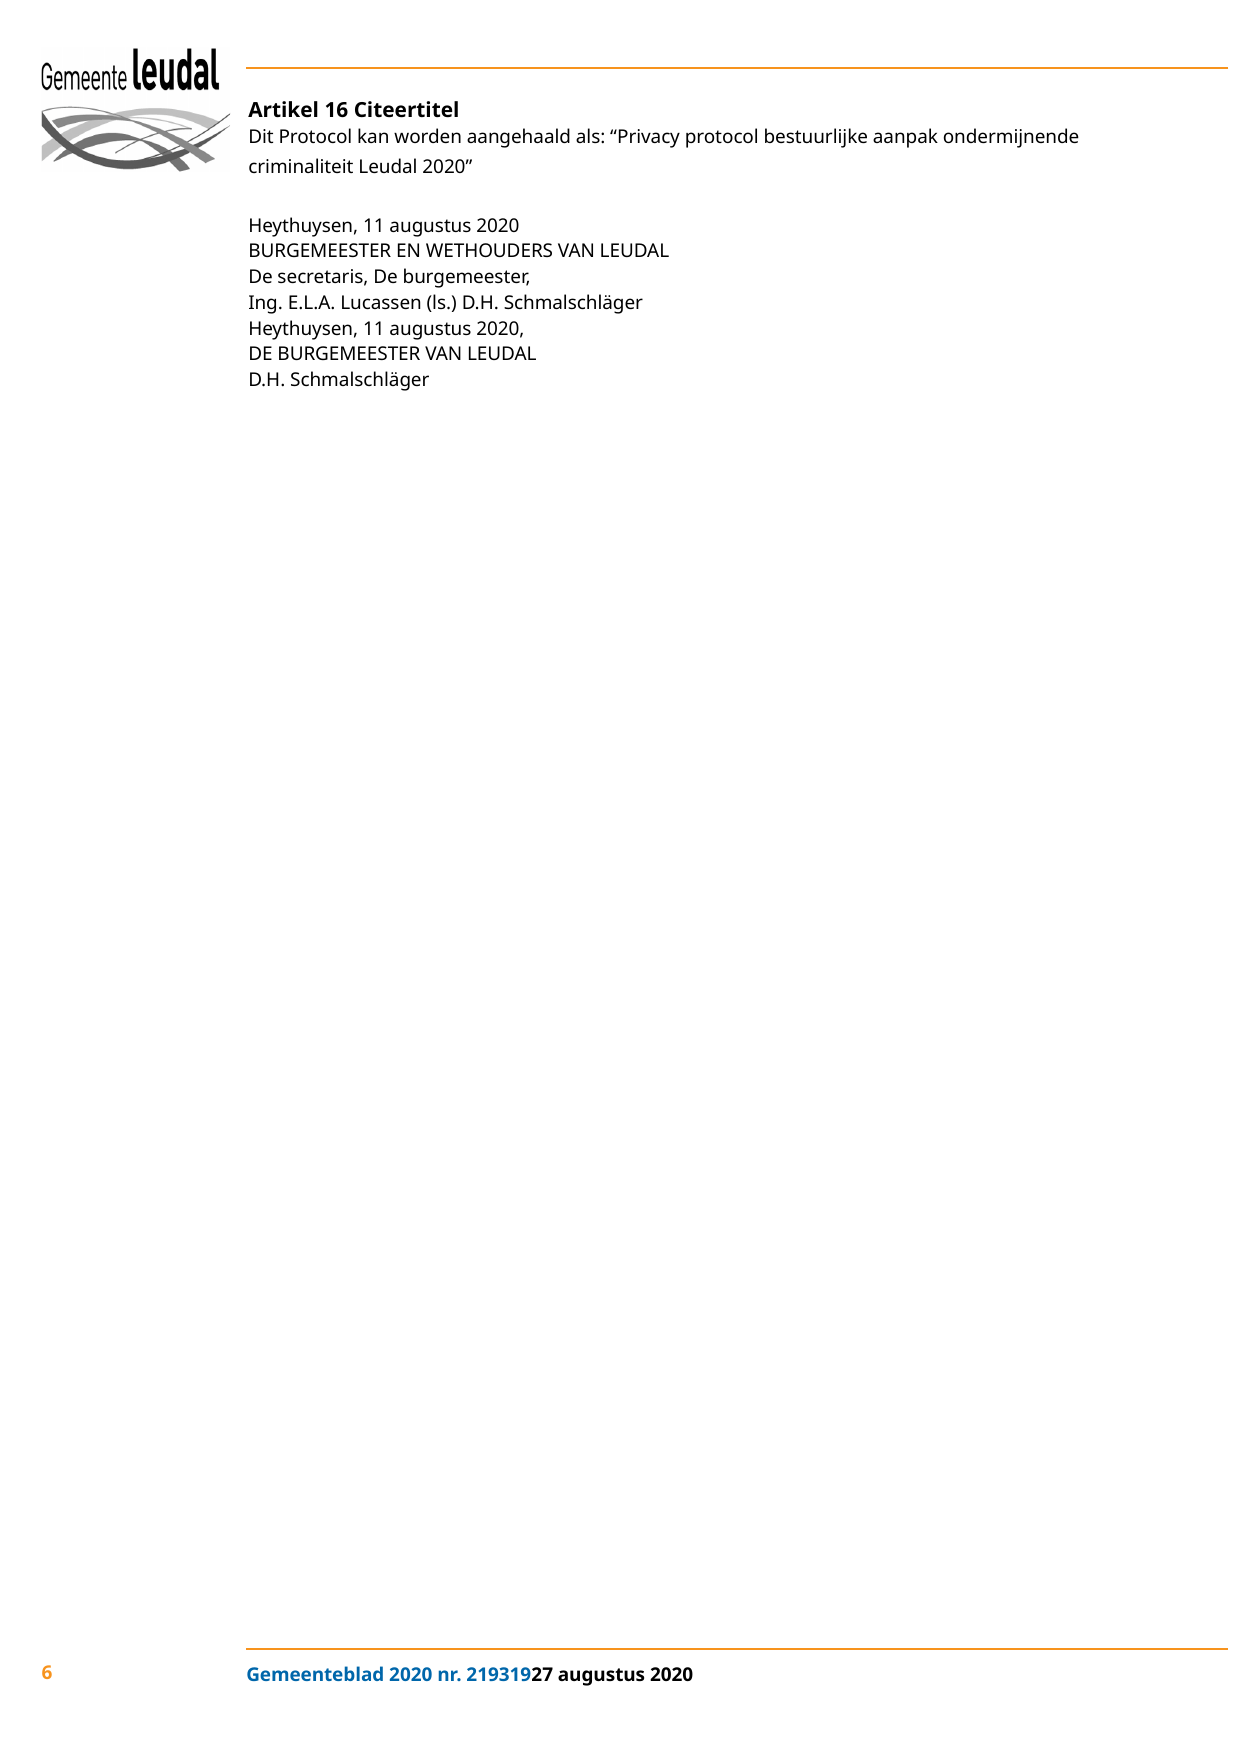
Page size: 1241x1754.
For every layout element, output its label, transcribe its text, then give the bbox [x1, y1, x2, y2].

text Dit Protocol kan worden aangehaald als: “Privacy protocol bestuurlijke aanpak ondermijnende criminaliteit Leudal 2020” [248, 123, 1152, 178]
picture [41, 47, 231, 172]
text BURGEMEESTER EN WETHOUDERS VAN LEUDAL [248, 238, 1152, 263]
text D.H. Schmalschläger [248, 366, 1152, 392]
text De secretaris, De burgemeester, [248, 263, 1152, 289]
text DE BURGEMEESTER VAN LEUDAL [248, 341, 1152, 366]
text Heythuysen, 11 augustus 2020 [248, 212, 1152, 238]
text Artikel 16 Citeertitel [248, 95, 1152, 123]
text Heythuysen, 11 augustus 2020, [248, 315, 1152, 341]
text Ing. E.L.A. Lucassen (ls.) D.H. Schmalschläger [248, 289, 1152, 315]
